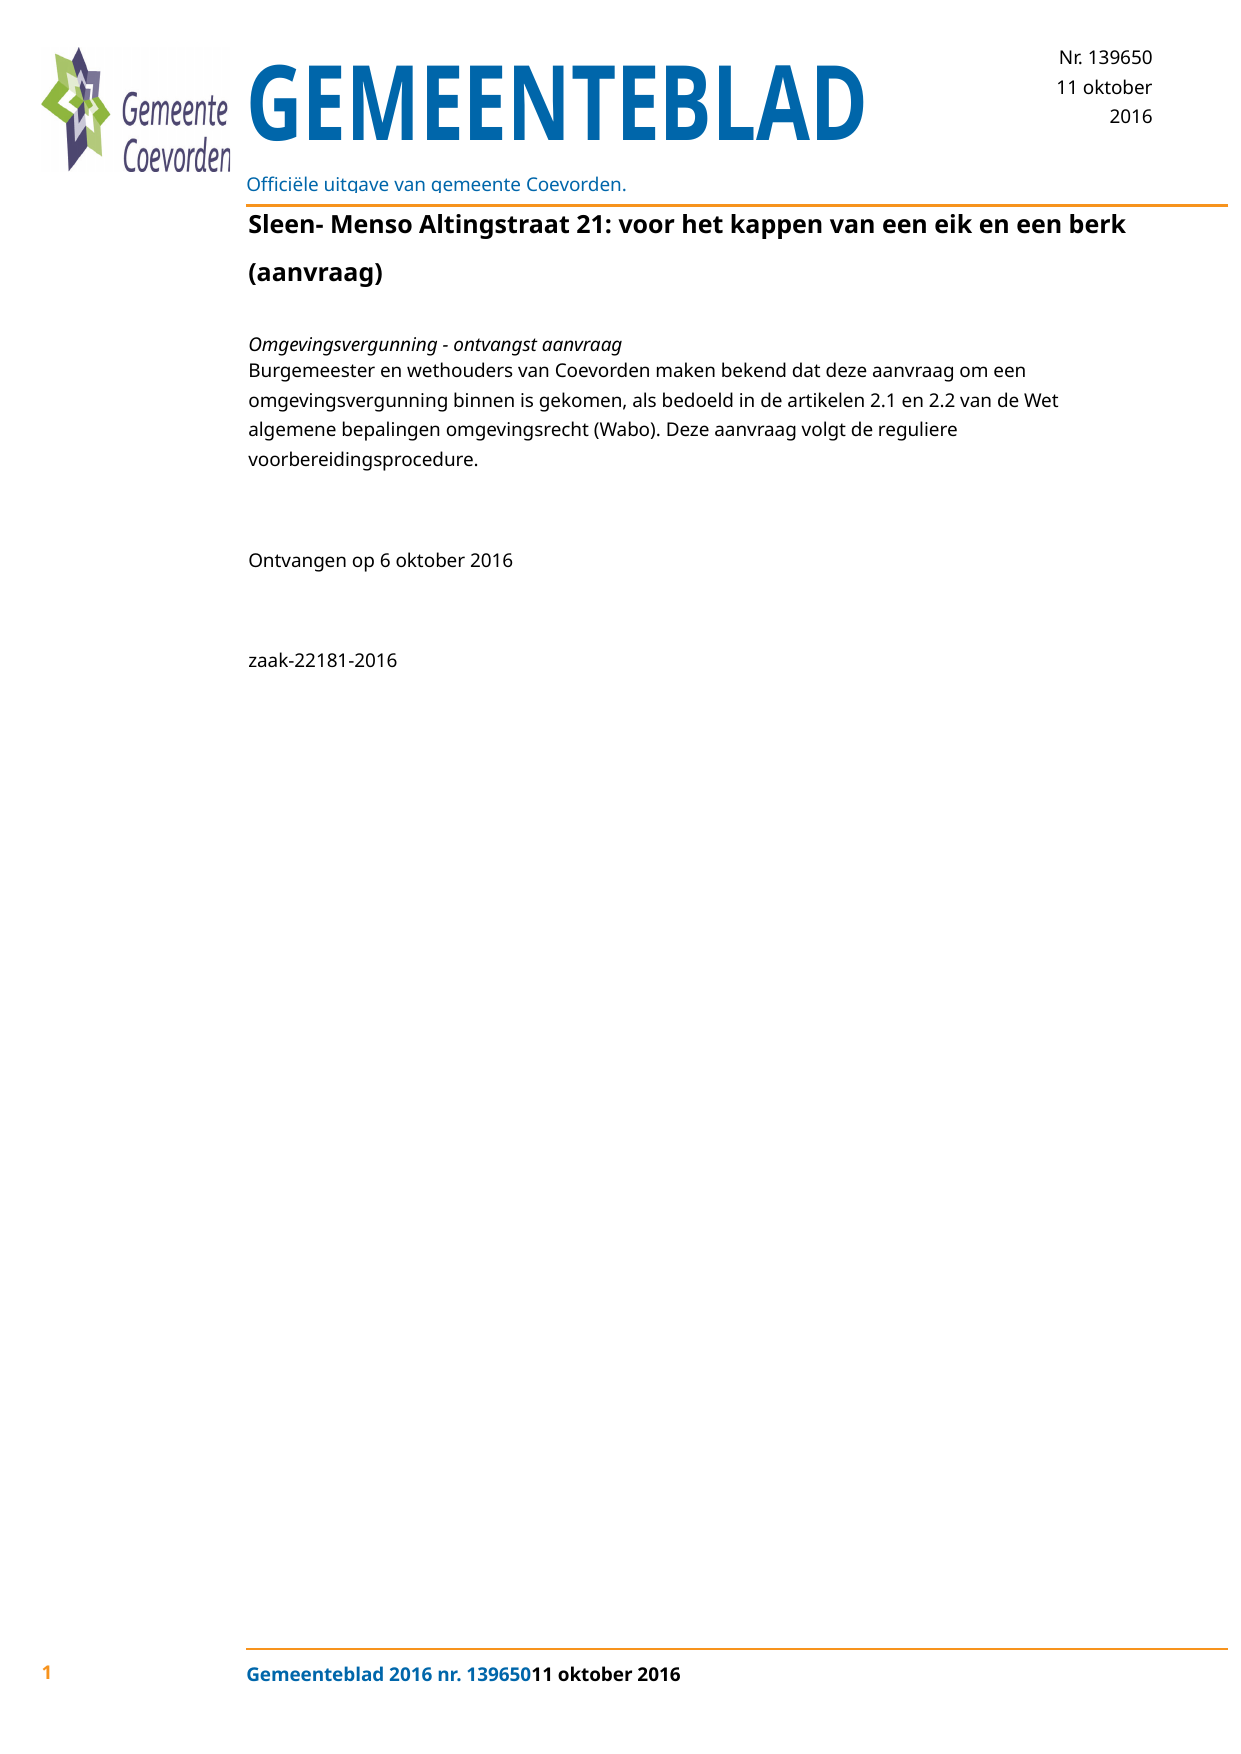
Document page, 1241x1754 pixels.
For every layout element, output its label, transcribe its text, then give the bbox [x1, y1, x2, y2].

text zaak-22181-2016 [248, 648, 1152, 673]
text Sleen- Menso Altingstraat 21: voor het kappen van een eik en een berk (aanvraag) [248, 207, 1152, 288]
text Ontvangen op 6 oktober 2016 [248, 547, 1152, 572]
text Burgemeester en wethouders van Coevorden maken bekend dat deze aanvraag om een omgevingsvergunning binnen is gekomen, als bedoeld in de artikelen 2.1 en 2.2 van de Wet algemene bepalingen omgevingsrecht (Wabo). Deze aanvraag volgt de reguliere voorbereidingsprocedure. [248, 357, 1152, 472]
text Omgevingsvergunning - ontvangst aanvraag [248, 331, 1152, 357]
picture [41, 47, 231, 172]
